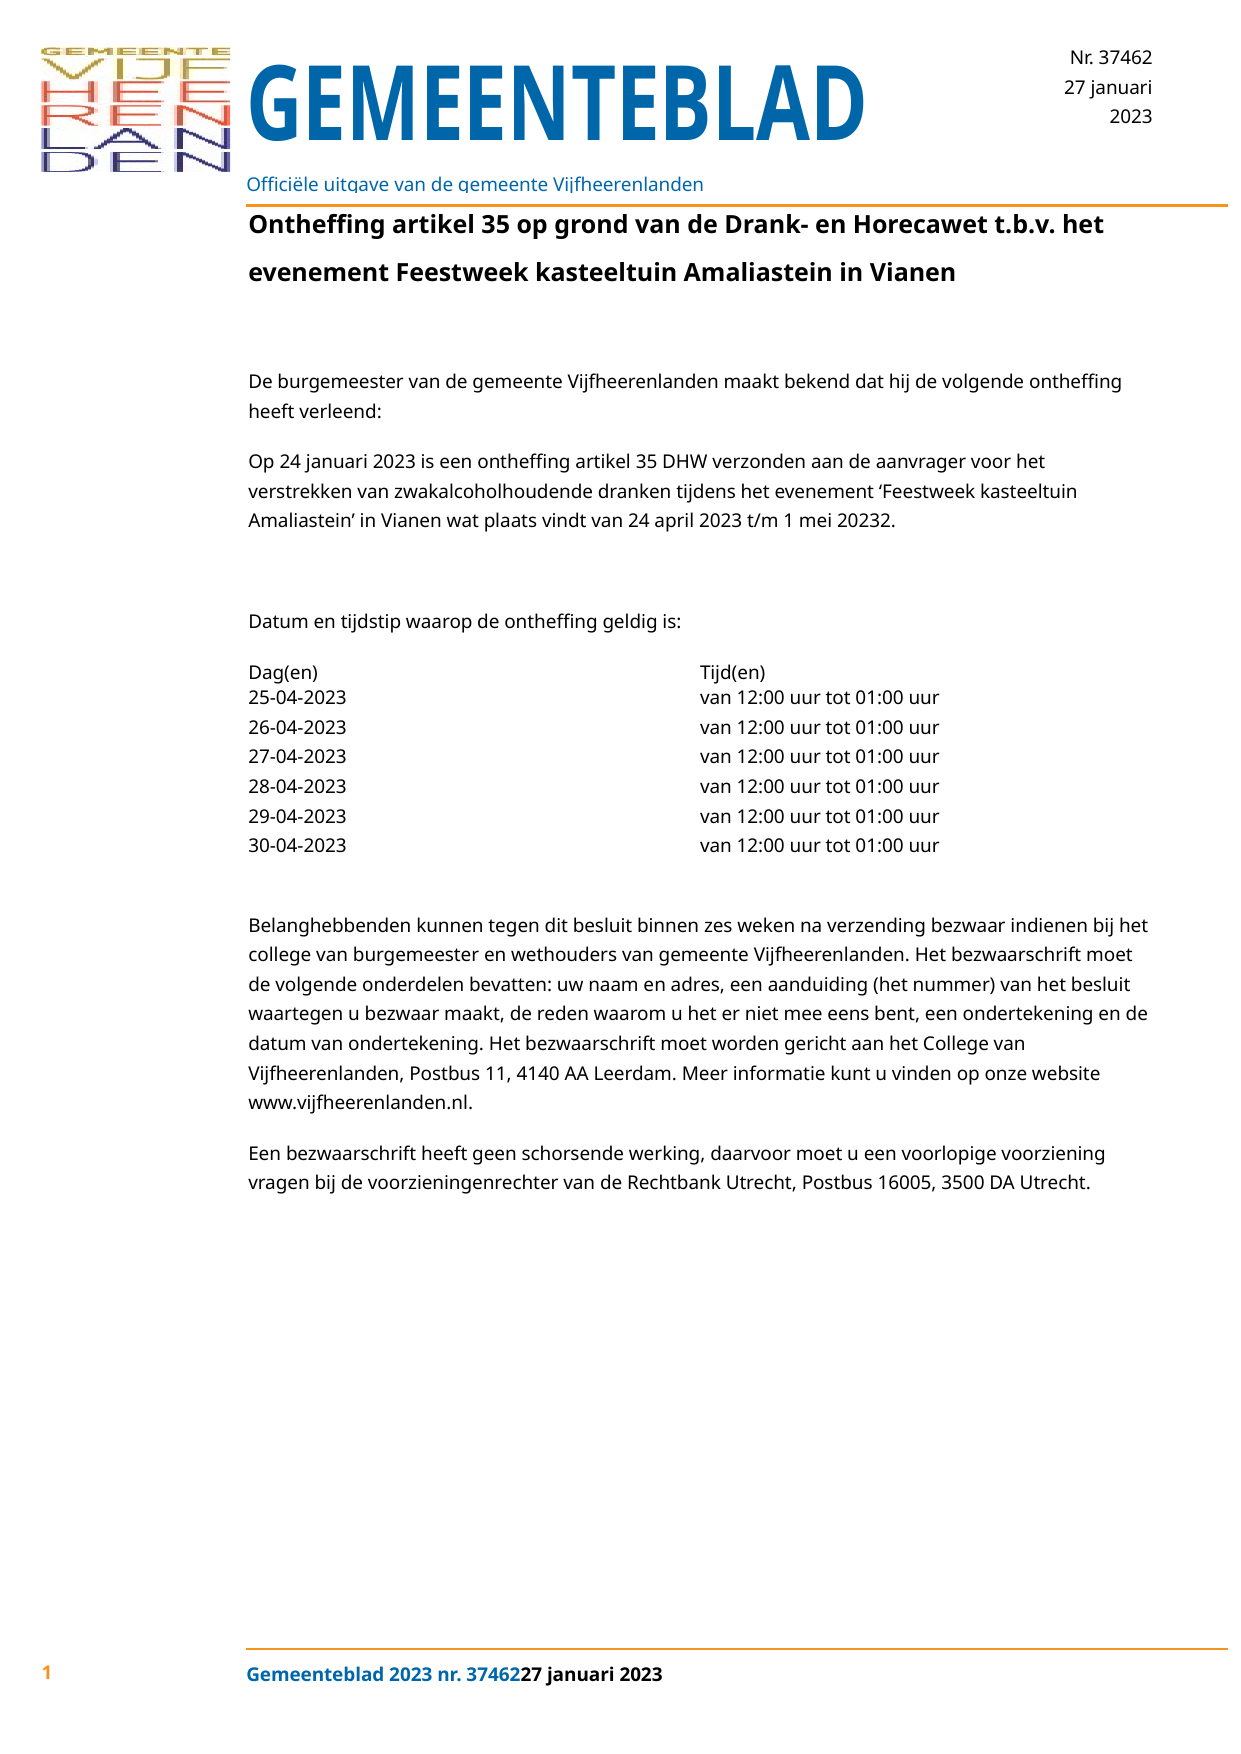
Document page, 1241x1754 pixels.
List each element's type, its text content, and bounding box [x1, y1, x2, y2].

table_cell 25-04-2023 26-04-2023 27-04-2023 28-04-2023 29-04-2023 30-04-2023 [248, 685, 700, 858]
table_cell van 12:00 uur tot 01:00 uur van 12:00 uur tot 01:00 uur van 12:00 uur tot 01:00 uur van 12:00 uur tot 01:00 uur van 12:00 uur tot 01:00 uur van 12:00 uur tot 01:00 uur [700, 685, 1152, 858]
text Datum en tijdstip waarop de ontheffing geldig is: [248, 608, 1152, 634]
picture [41, 47, 231, 172]
text Belanghebbenden kunnen tegen dit besluit binnen zes weken na verzending bezwaar indienen bij het college van burgemeester en wethouders van gemeente Vijfheerenlanden. Het bezwaarschrift moet de volgende onderdelen bevatten: uw naam en adres, een aanduiding (het nummer) van het besluit waartegen u bezwaar maakt, de reden waarom u het er niet mee eens bent, een ondertekening en de datum van ondertekening. Het bezwaarschrift moet worden gericht aan het College van Vijfheerenlanden, Postbus 11, 4140 AA Leerdam. Meer informatie kunt u vinden op onze website www.vijfheerenlanden.nl. [248, 912, 1152, 1115]
text Op 24 januari 2023 is een ontheffing artikel 35 DHW verzonden aan de aanvrager voor het verstrekken van zwakalcoholhoudende dranken tijdens het evenement ‘Feestweek kasteeltuin Amaliastein’ in Vianen wat plaats vindt van 24 april 2023 t/m 1 mei 20232. [248, 448, 1152, 533]
table_header Tijd(en) [700, 659, 1152, 684]
text De burgemeester van de gemeente Vijfheerenlanden maakt bekend dat hij de volgende ontheffing heeft verleend: [248, 368, 1152, 424]
text Een bezwaarschrift heeft geen schorsende werking, daarvoor moet u een voorlopige voorziening vragen bij de voorzieningenrechter van de Rechtbank Utrecht, Postbus 16005, 3500 DA Utrecht. [248, 1140, 1152, 1195]
text Ontheffing artikel 35 op grond van de Drank- en Horecawet t.b.v. het evenement Feestweek kasteeltuin Amaliastein in Vianen [248, 207, 1152, 288]
table_header Dag(en) [248, 659, 700, 684]
